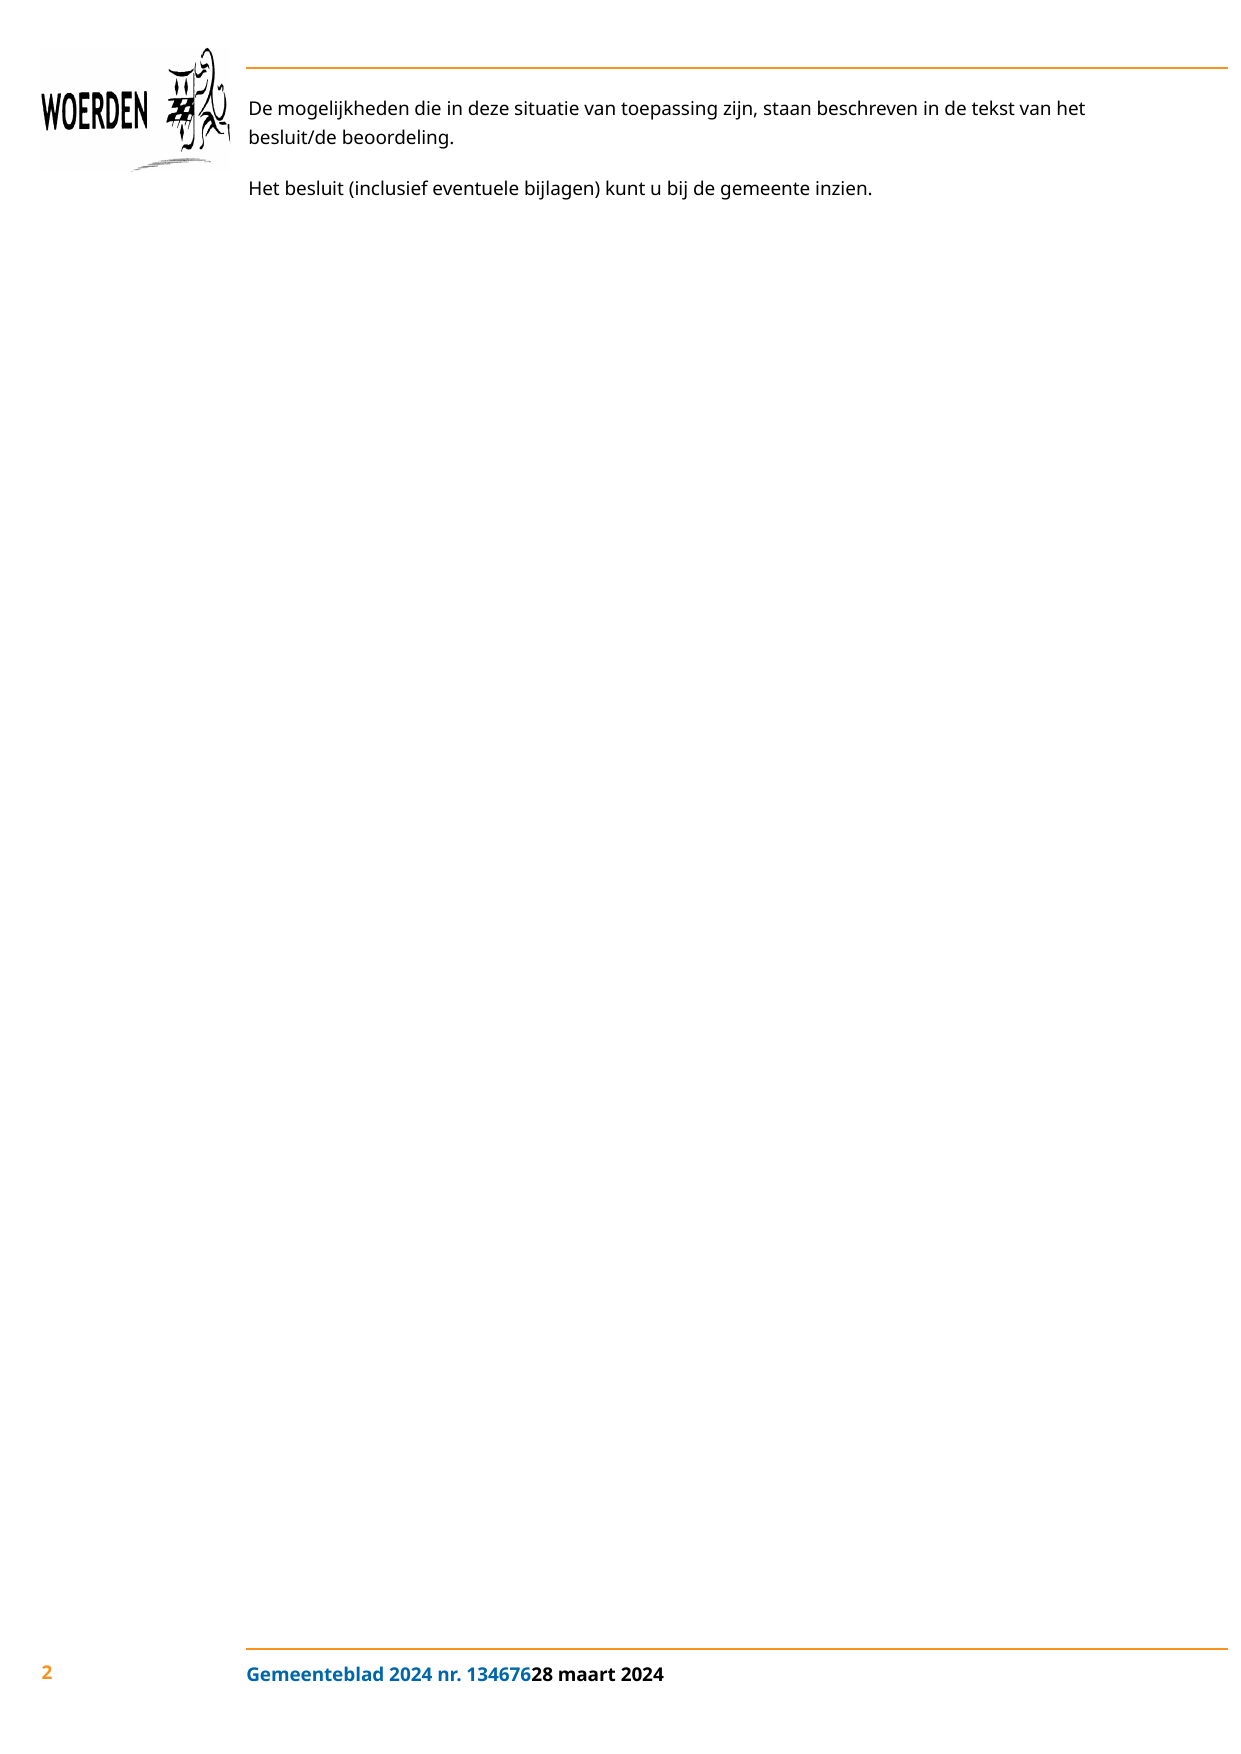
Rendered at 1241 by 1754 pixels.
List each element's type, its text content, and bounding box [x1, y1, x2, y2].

text De mogelijkheden die in deze situatie van toepassing zijn, staan beschreven in de tekst van het besluit/de beoordeling. [248, 95, 1152, 150]
text Het besluit (inclusief eventuele bijlagen) kunt u bij de gemeente inzien. [248, 175, 1152, 201]
picture [41, 47, 231, 172]
